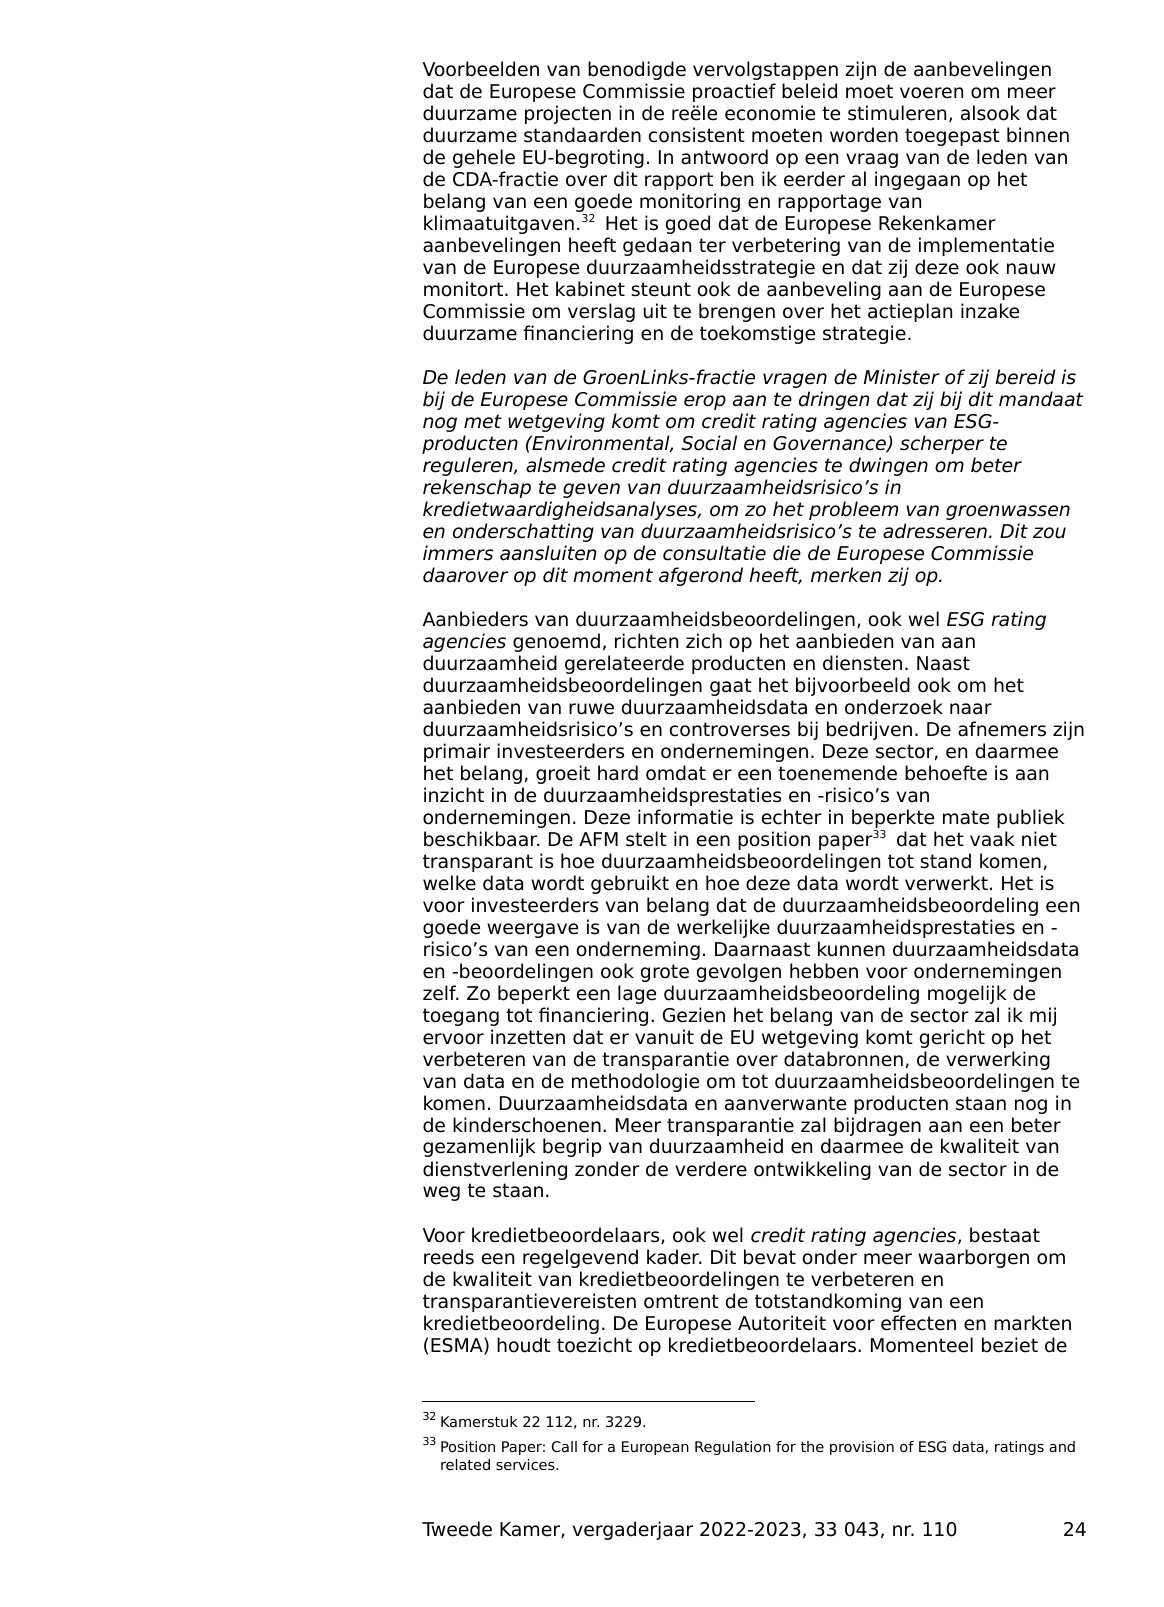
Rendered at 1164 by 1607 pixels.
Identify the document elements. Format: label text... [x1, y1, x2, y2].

text Aanbieders van duurzaamheidsbeoordelingen, ook wel ESG rating agencies genoemd, richten zich op het aanbieden van aan duurzaamheid gerelateerde producten en diensten. Naast duurzaamheidsbeoordelingen gaat het bijvoorbeeld ook om het aanbieden van ruwe duurzaamheidsdata en onderzoek naar duurzaamheidsrisico’s en controverses bij bedrijven. De afnemers zijn primair investeerders en ondernemingen. Deze sector, en daarmee het belang, groeit hard omdat er een toenemende behoefte is aan inzicht in de duurzaamheidsprestaties en -risico’s van ondernemingen. Deze informatie is echter in beperkte mate publiek beschikbaar. De AFM stelt in een position paper dat het vaak niet transparant is hoe duurzaamheidsbeoordelingen tot stand komen, welke data wordt gebruikt en hoe deze data wordt verwerkt. Het is voor investeerders van belang dat de duurzaamheidsbeoordeling een goede weergave is van de werkelijke duurzaamheidsprestaties en -risico’s van een onderneming. Daarnaast kunnen duurzaamheidsdata en -beoordelingen ook grote gevolgen hebben voor ondernemingen zelf. Zo beperkt een lage duurzaamheidsbeoordeling mogelijk de toegang tot financiering. Gezien het belang van de sector zal ik mij ervoor inzetten dat er vanuit de EU wetgeving komt gericht op het verbeteren van de transparantie over databronnen, de verwerking van data en de methodologie om tot duurzaamheidsbeoordelingen te komen. Duurzaamheidsdata en aanverwante producten staan nog in de kinderschoenen. Meer transparantie zal bijdragen aan een beter gezamenlijk begrip van duurzaamheid en daarmee de kwaliteit van dienstverlening zonder de verdere ontwikkeling van de sector in de weg te staan. [422, 609, 1087, 1202]
text Voorbeelden van benodigde vervolgstappen zijn de aanbevelingen dat de Europese Commissie proactief beleid moet voeren om meer duurzame projecten in de reële economie te stimuleren, alsook dat duurzame standaarden consistent moeten worden toegepast binnen de gehele EU-begroting. In antwoord op een vraag van de leden van de CDA-fractie over dit rapport ben ik eerder al ingegaan op het belang van een goede monitoring en rapportage van klimaatuitgaven. Het is goed dat de Europese Rekenkamer aanbevelingen heeft gedaan ter verbetering van de implementatie van de Europese duurzaamheidsstrategie en dat zij deze ook nauw monitort. Het kabinet steunt ook de aanbeveling aan de Europese Commissie om verslag uit te brengen over het actieplan inzake duurzame financiering en de toekomstige strategie. [422, 59, 1087, 345]
text Position Paper: Call for a European Regulation for the provision of ESG data, ratings and related services. [422, 1435, 1087, 1474]
text Voor kredietbeoordelaars, ook wel credit rating agencies, bestaat reeds een regelgevend kader. Dit bevat onder meer waarborgen om de kwaliteit van kredietbeoordelingen te verbeteren en transparantievereisten omtrent de totstandkoming van een kredietbeoordeling. De Europese Autoriteit voor effecten en markten (ESMA) houdt toezicht op kredietbeoordelaars. Momenteel beziet de [422, 1224, 1087, 1356]
text De leden van de GroenLinks-fractie vragen de Minister of zij bereid is bij de Europese Commissie erop aan te dringen dat zij bij dit mandaat nog met wetgeving komt om credit rating agencies van ESG-producten (Environmental, Social en Governance) scherper te reguleren, alsmede credit rating agencies te dwingen om beter rekenschap te geven van duurzaamheidsrisico’s in kredietwaardigheidsanalyses, om zo het probleem van groenwassen en onderschatting van duurzaamheidsrisico’s te adresseren. Dit zou immers aansluiten op de consultatie die de Europese Commissie daarover op dit moment afgerond heeft, merken zij op. [422, 367, 1087, 587]
text Kamerstuk 22 112, nr. 3229. [422, 1410, 1087, 1432]
